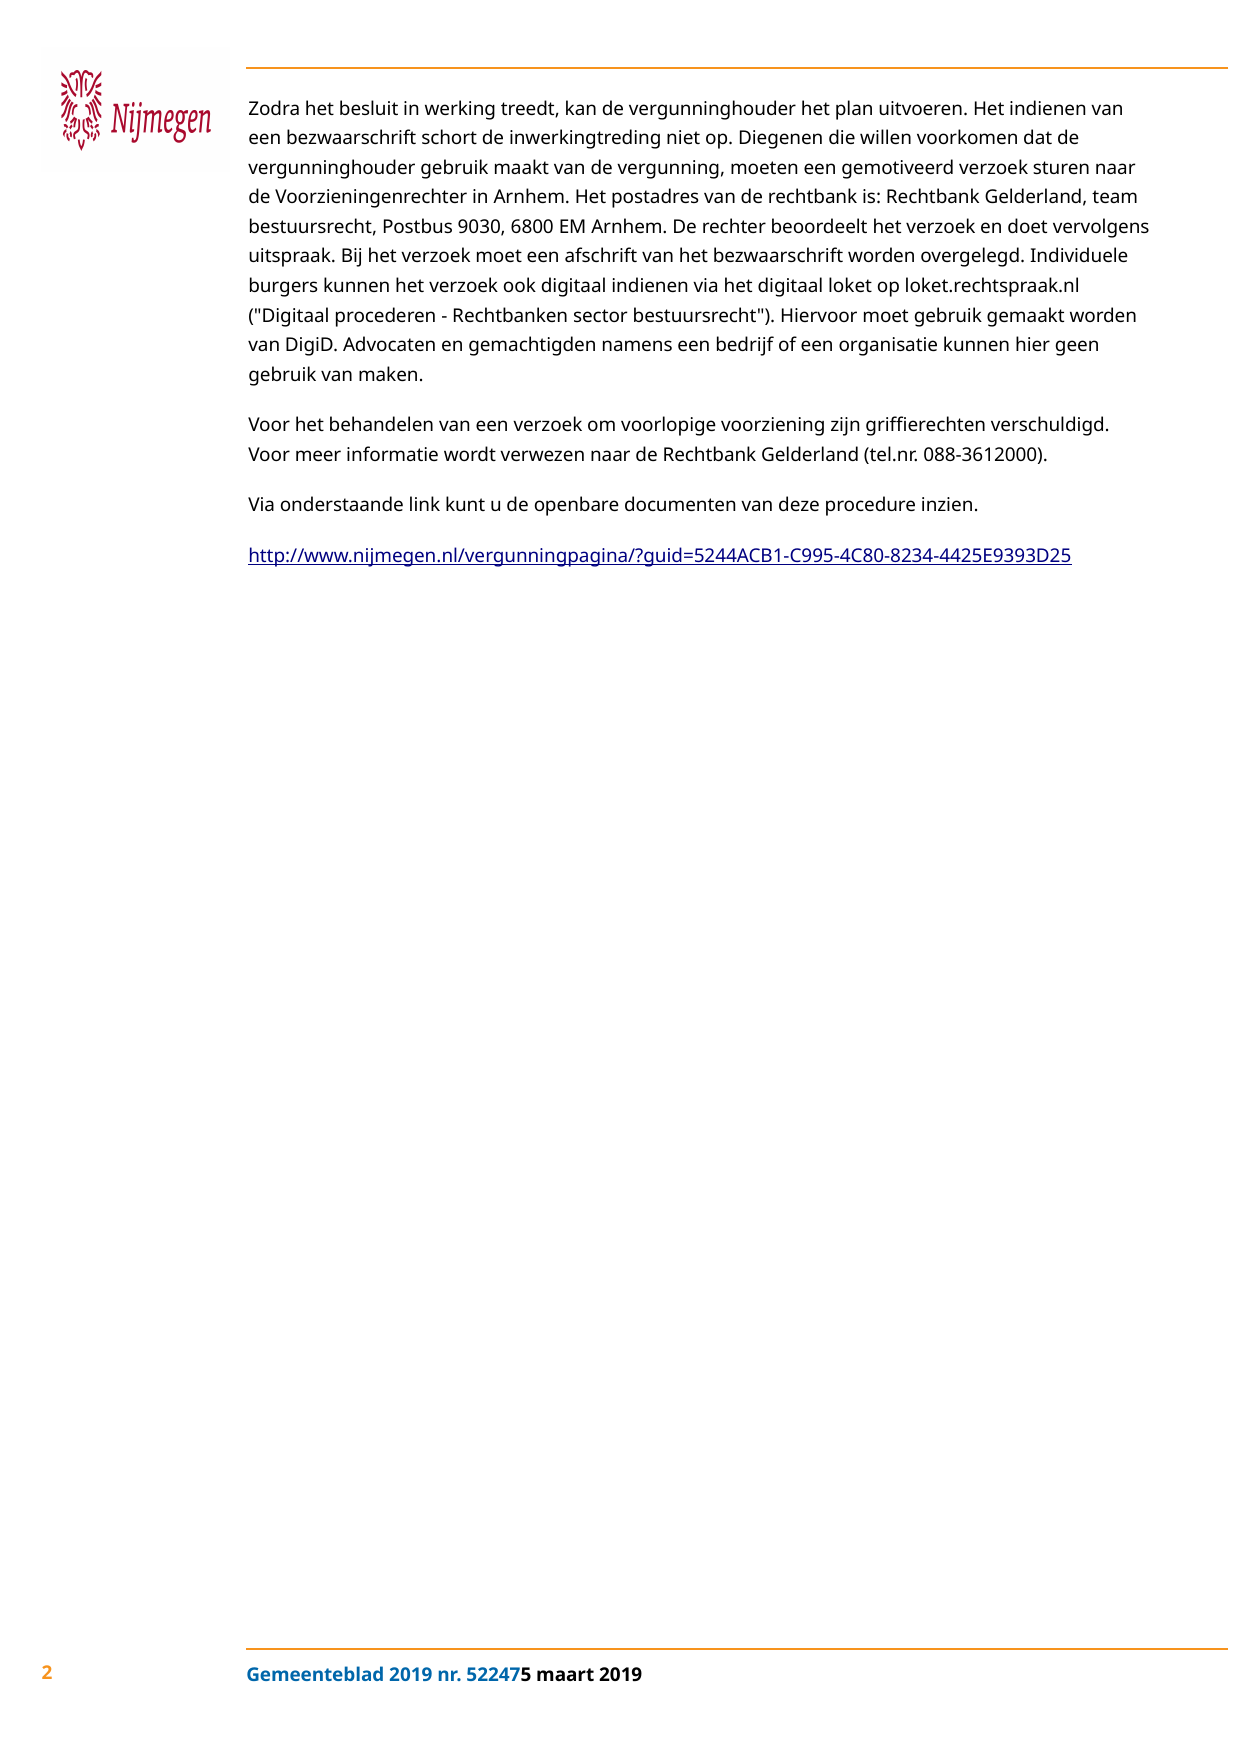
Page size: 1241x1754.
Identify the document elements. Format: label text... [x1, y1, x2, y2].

text Voor het behandelen van een verzoek om voorlopige voorziening zijn griffierechten verschuldigd. Voor meer informatie wordt verwezen naar de Rechtbank Gelderland (tel.nr. 088-3612000). [248, 411, 1152, 467]
picture [41, 47, 231, 172]
text Via onderstaande link kunt u de openbare documenten van deze procedure inzien. [248, 491, 1152, 517]
text Zodra het besluit in werking treedt, kan de vergunninghouder het plan uitvoeren. Het indienen van een bezwaarschrift schort de inwerkingtreding niet op. Diegenen die willen voorkomen dat de vergunninghouder gebruik maakt van de vergunning, moeten een gemotiveerd verzoek sturen naar de Voorzieningenrechter in Arnhem. Het postadres van de rechtbank is: Rechtbank Gelderland, team bestuursrecht, Postbus 9030, 6800 EM Arnhem. De rechter beoordeelt het verzoek en doet vervolgens uitspraak. Bij het verzoek moet een afschrift van het bezwaarschrift worden overgelegd. Individuele burgers kunnen het verzoek ook digitaal indienen via het digitaal loket op loket.rechtspraak.nl ("Digitaal procederen - Rechtbanken sector bestuursrecht"). Hiervoor moet gebruik gemaakt worden van DigiD. Advocaten en gemachtigden namens een bedrijf of een organisatie kunnen hier geen gebruik van maken. [248, 95, 1152, 387]
text http://www.nijmegen.nl/vergunningpagina/?guid=5244ACB1-C995-4C80-8234-4425E9393D25 [248, 542, 1152, 568]
